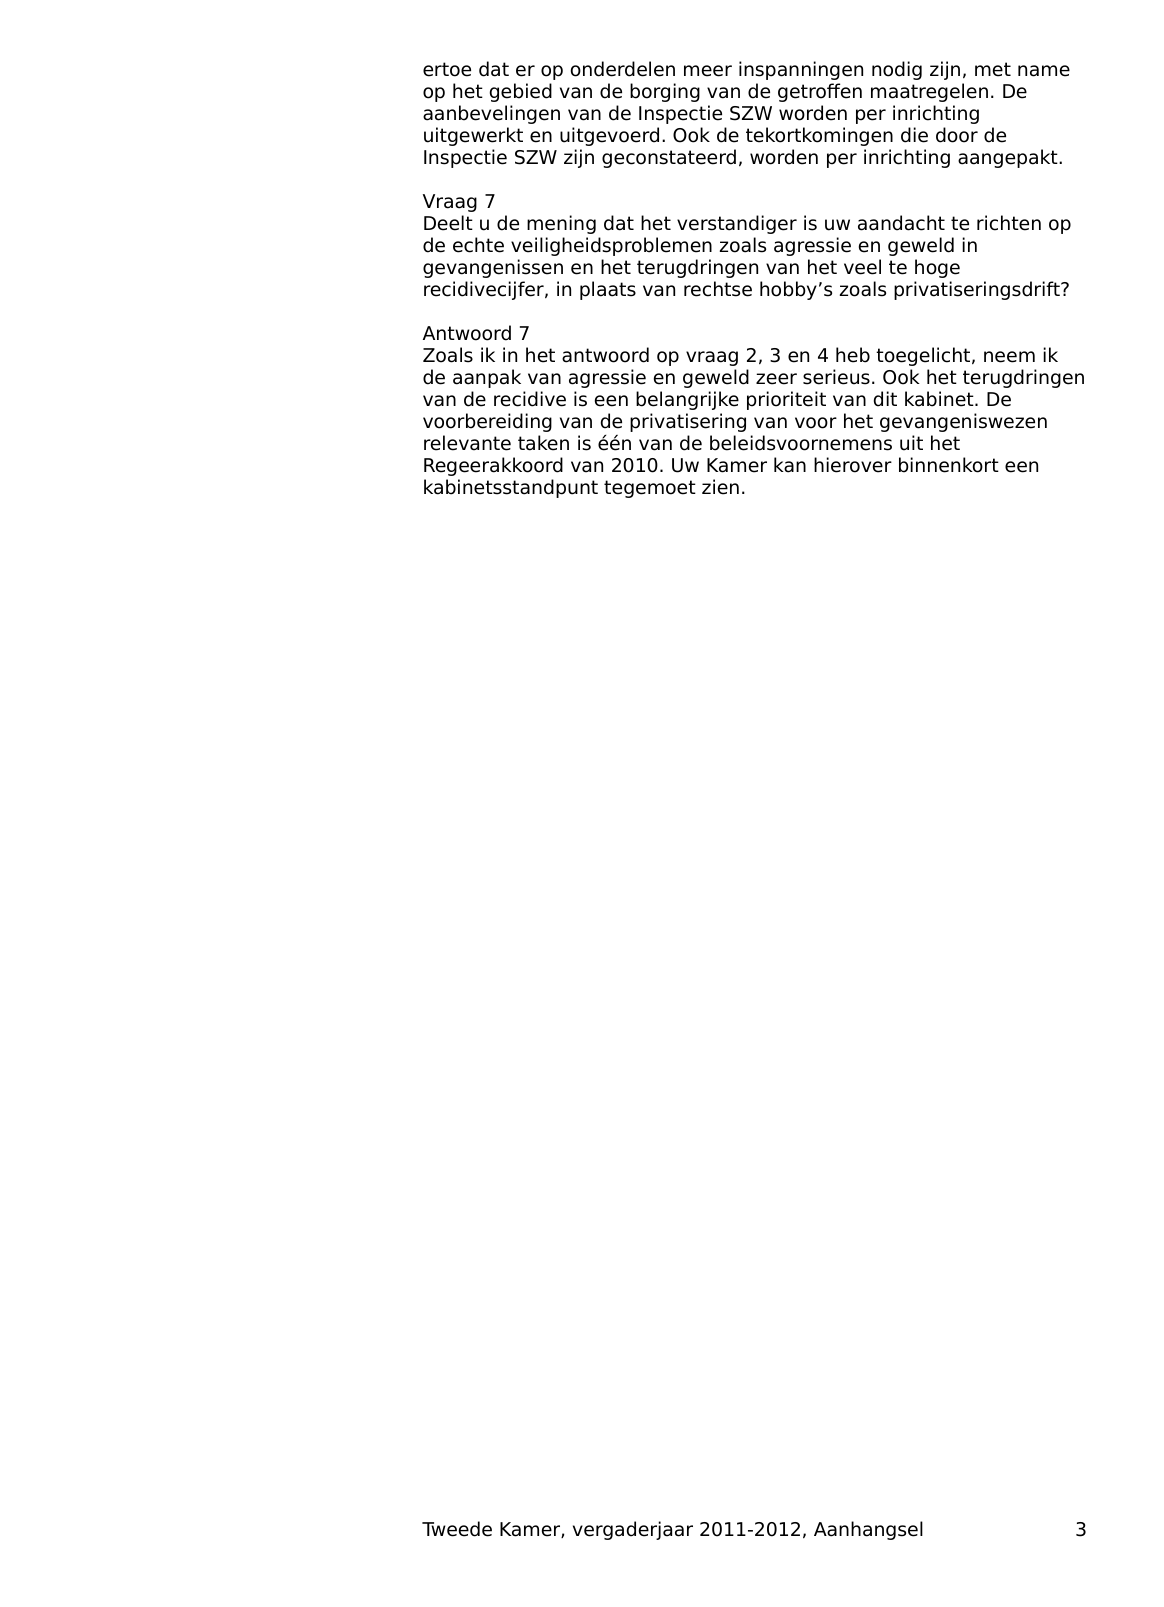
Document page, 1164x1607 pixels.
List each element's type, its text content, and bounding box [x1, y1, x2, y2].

text Vraag 7 [422, 191, 1087, 213]
text Deelt u de mening dat het verstandiger is uw aandacht te richten op de echte veiligheidsproblemen zoals agressie en geweld in gevangenissen en het terugdringen van het veel te hoge recidivecijfer, in plaats van rechtse hobby’s zoals privatiseringsdrift? [422, 213, 1087, 301]
text Antwoord 7 [422, 323, 1087, 345]
text Zoals ik in het antwoord op vraag 2, 3 en 4 heb toegelicht, neem ik de aanpak van agressie en geweld zeer serieus. Ook het terugdringen van de recidive is een belangrijke prioriteit van dit kabinet. De voorbereiding van de privatisering van voor het gevangeniswezen relevante taken is één van de beleidsvoornemens uit het Regeerakkoord van 2010. Uw Kamer kan hierover binnenkort een kabinetsstandpunt tegemoet zien. [422, 345, 1087, 499]
text ertoe dat er op onderdelen meer inspanningen nodig zijn, met name op het gebied van de borging van de getroffen maatregelen. De aanbevelingen van de Inspectie SZW worden per inrichting uitgewerkt en uitgevoerd. Ook de tekortkomingen die door de Inspectie SZW zijn geconstateerd, worden per inrichting aangepakt. [422, 59, 1087, 169]
